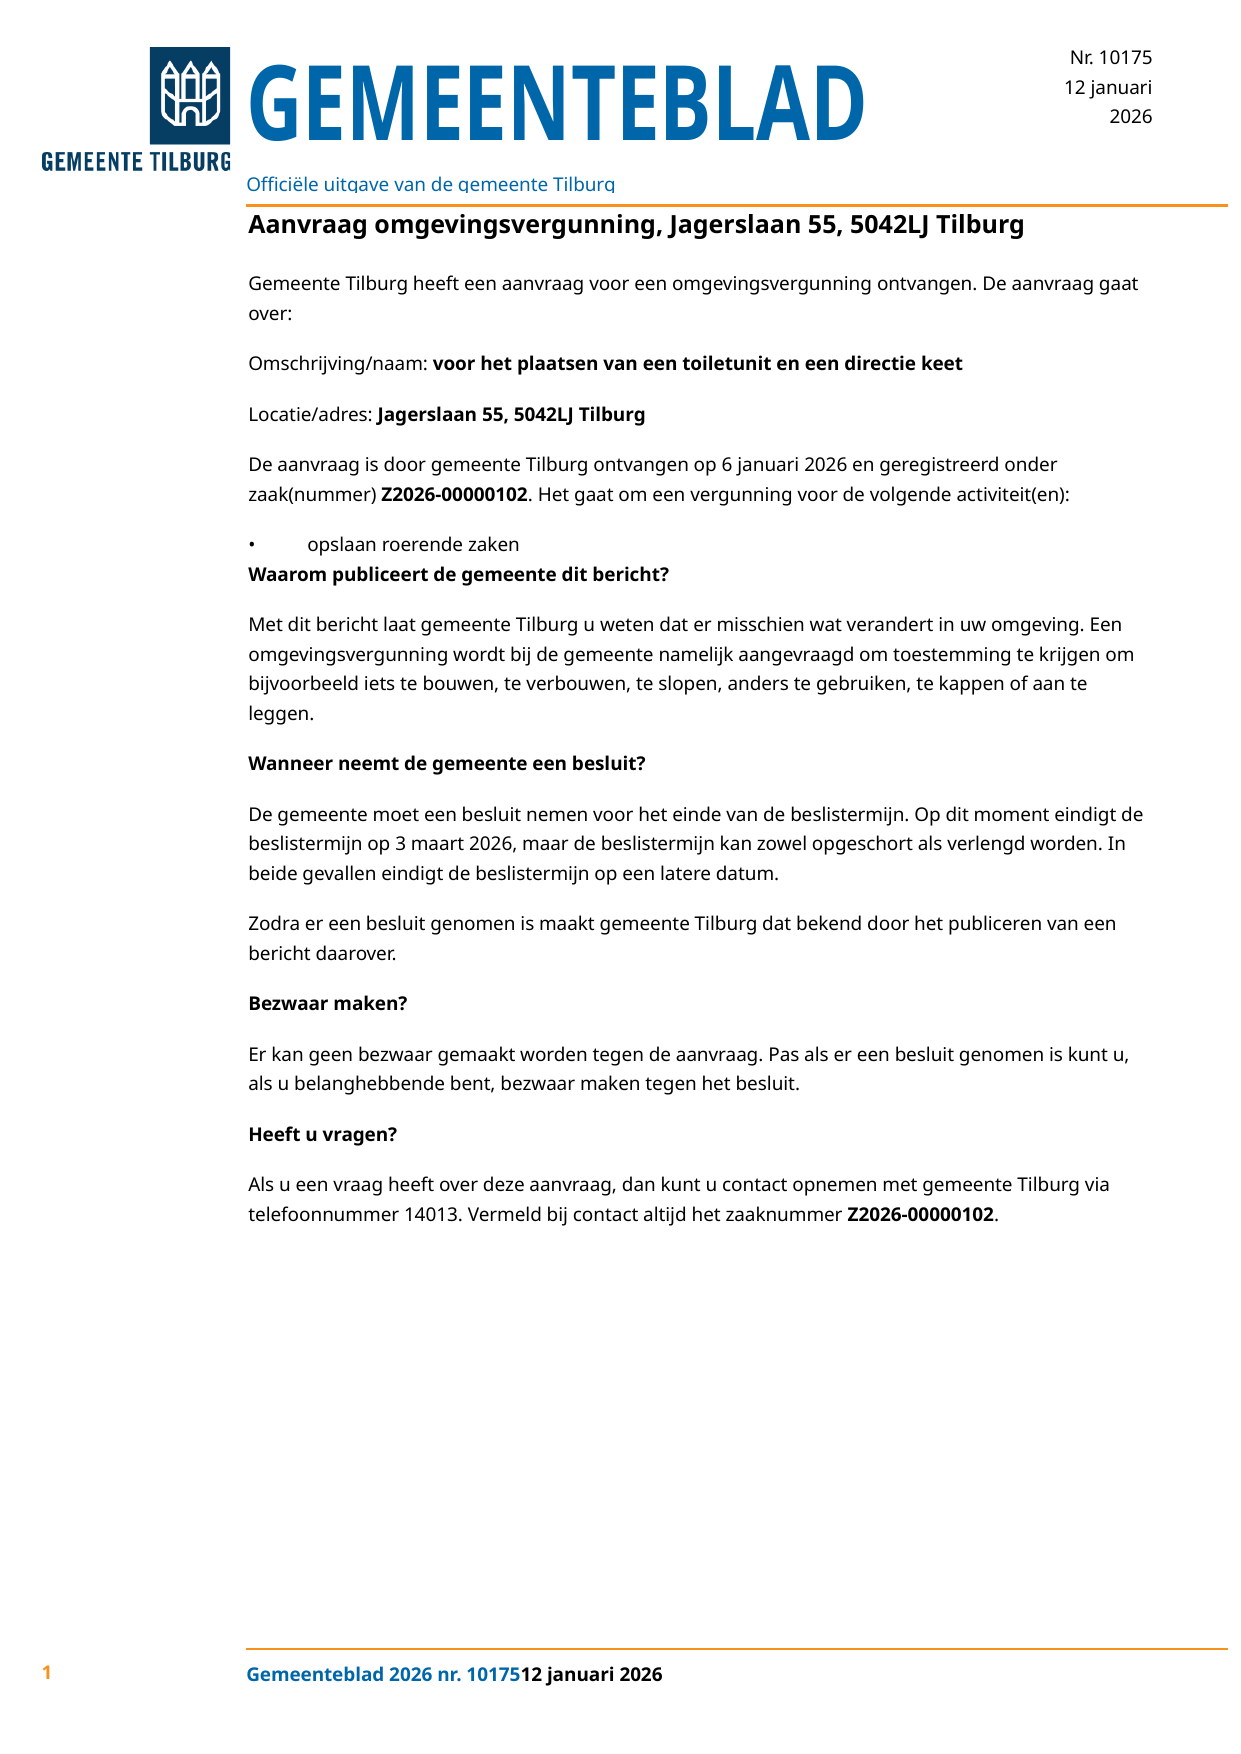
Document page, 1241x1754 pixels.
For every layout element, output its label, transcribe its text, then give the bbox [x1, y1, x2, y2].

text Waarom publiceert de gemeente dit bericht? [248, 561, 1152, 586]
text De gemeente moet een besluit nemen voor het einde van de beslistermijn. Op dit moment eindigt de beslistermijn op 3 maart 2026, maar de beslistermijn kan zowel opgeschort als verlengd worden. In beide gevallen eindigt de beslistermijn op een latere datum. [248, 801, 1152, 886]
text Aanvraag omgevingsvergunning, Jagerslaan 55, 5042LJ Tilburg [248, 207, 1152, 241]
text Locatie/adres: Jagerslaan 55, 5042LJ Tilburg [248, 401, 1152, 426]
text Als u een vraag heeft over deze aanvraag, dan kunt u contact opnemen met gemeente Tilburg via telefoonnummer 14013. Vermeld bij contact altijd het zaaknummer Z2026-00000102. [248, 1171, 1152, 1226]
text Omschrijving/naam: voor het plaatsen van een toiletunit en een directie keet [248, 350, 1152, 376]
picture [41, 47, 231, 172]
text De aanvraag is door gemeente Tilburg ontvangen op 6 januari 2026 en geregistreerd onder zaak(nummer) Z2026-00000102. Het gaat om een vergunning voor de volgende activiteit(en): [248, 451, 1152, 506]
text Zodra er een besluit genomen is maakt gemeente Tilburg dat bekend door het publiceren van een bericht daarover. [248, 910, 1152, 966]
text Gemeente Tilburg heeft een aanvraag voor een omgevingsvergunning ontvangen. De aanvraag gaat over: [248, 270, 1152, 326]
text Met dit bericht laat gemeente Tilburg u weten dat er misschien wat verandert in uw omgeving. Een omgevingsvergunning wordt bij de gemeente namelijk aangevraagd om toestemming te krijgen om bijvoorbeeld iets te bouwen, te verbouwen, te slopen, anders te gebruiken, te kappen of aan te leggen. [248, 611, 1152, 726]
text Wanneer neemt de gemeente een besluit? [248, 750, 1152, 776]
text Heeft u vragen? [248, 1121, 1152, 1146]
text Bezwaar maken? [248, 990, 1152, 1016]
list opslaan roerende zaken [248, 531, 1152, 557]
text Er kan geen bezwaar gemaakt worden tegen de aanvraag. Pas als er een besluit genomen is kunt u, als u belanghebbende bent, bezwaar maken tegen het besluit. [248, 1041, 1152, 1096]
